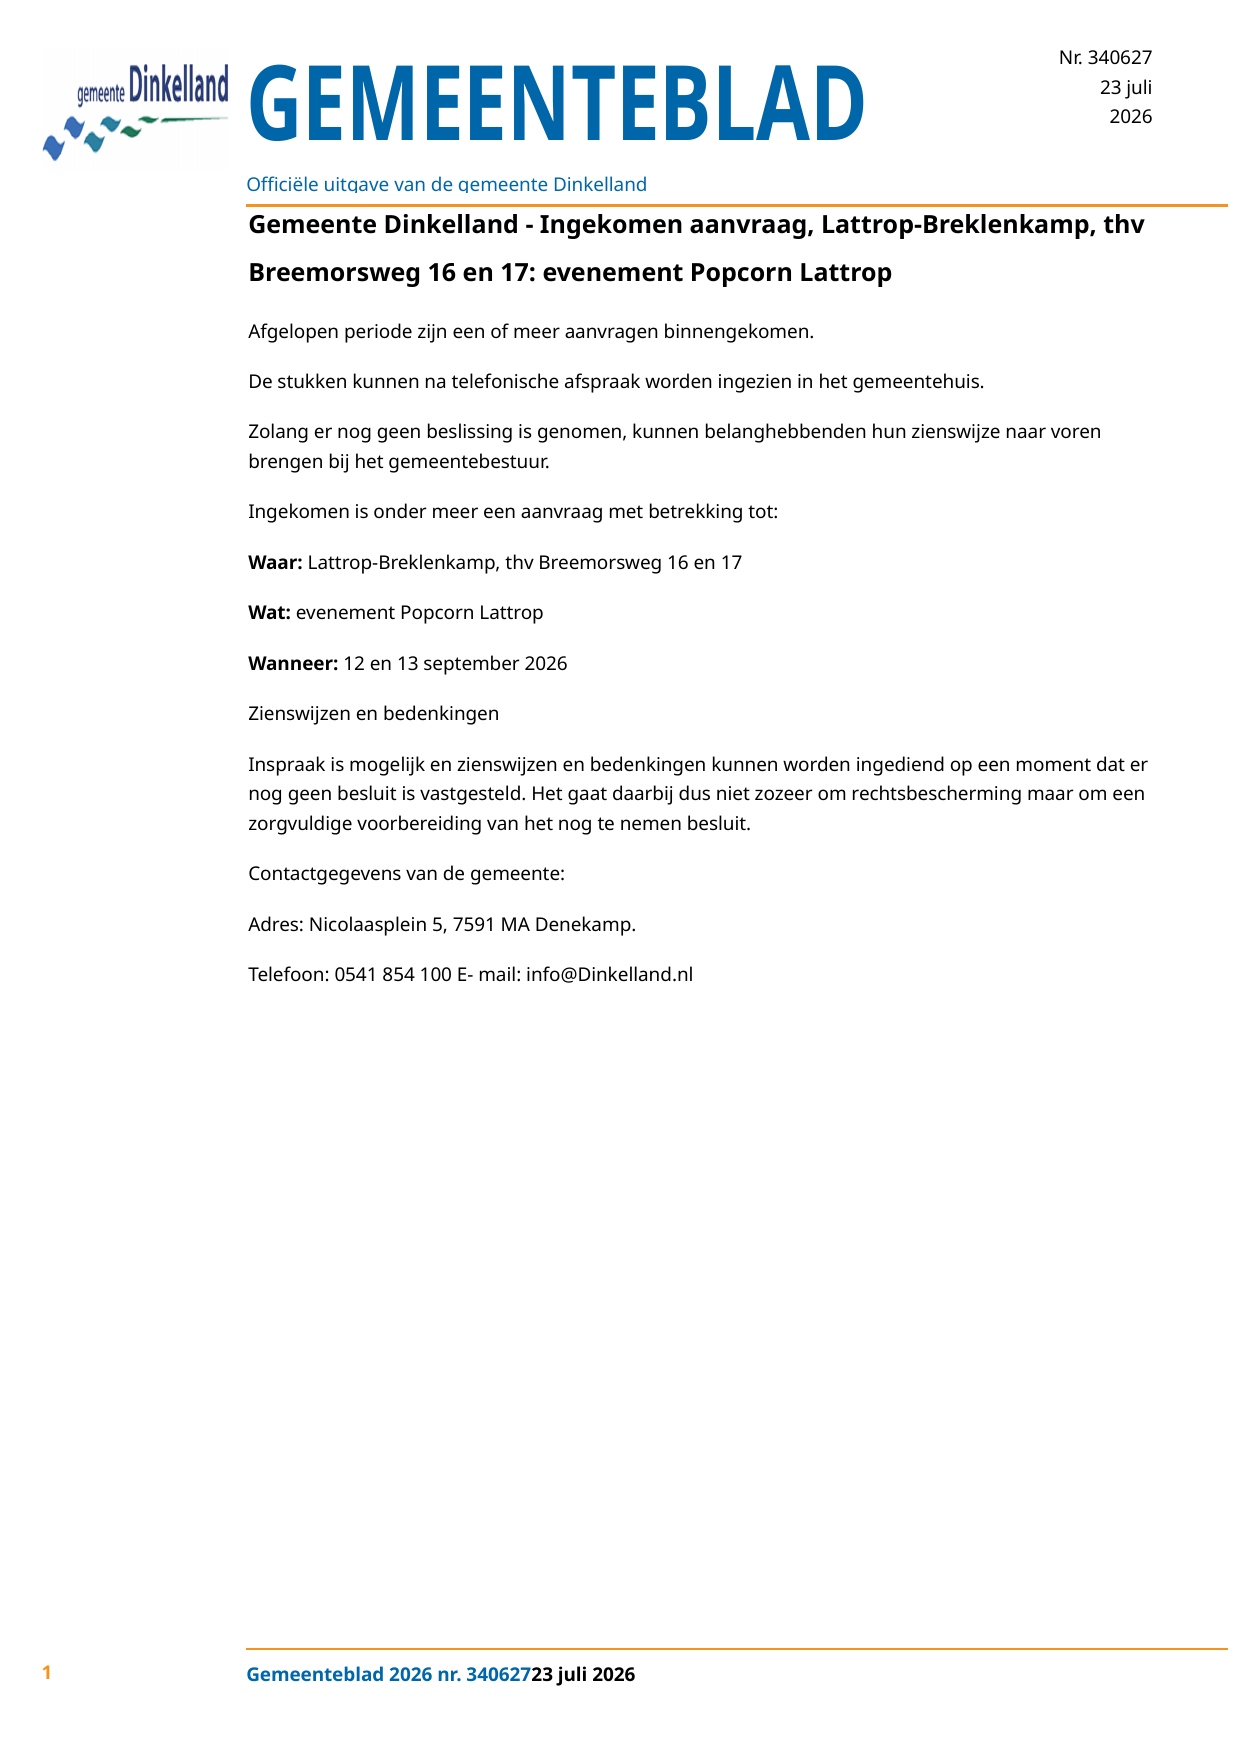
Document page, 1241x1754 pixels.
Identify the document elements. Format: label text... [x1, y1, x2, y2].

text Afgelopen periode zijn een of meer aanvragen binnengekomen. [248, 318, 1152, 344]
text Zolang er nog geen beslissing is genomen, kunnen belanghebbenden hun zienswijze naar voren brengen bij het gemeentebestuur. [248, 419, 1152, 474]
picture [41, 47, 231, 172]
text Telefoon: 0541 854 100 E- mail: info@Dinkelland.nl [248, 961, 1152, 987]
text Waar: Lattrop-Breklenkamp, thv Breemorsweg 16 en 17 [248, 549, 1152, 575]
text Wat: evenement Popcorn Lattrop [248, 599, 1152, 625]
text Wanneer: 12 en 13 september 2026 [248, 650, 1152, 676]
text Inspraak is mogelijk en zienswijzen en bedenkingen kunnen worden ingediend op een moment dat er nog geen besluit is vastgesteld. Het gaat daarbij dus niet zozeer om rechtsbescherming maar om een zorgvuldige voorbereiding van het nog te nemen besluit. [248, 751, 1152, 836]
text Gemeente Dinkelland - Ingekomen aanvraag, Lattrop-Breklenkamp, thv Breemorsweg 16 en 17: evenement Popcorn Lattrop [248, 207, 1152, 288]
text Zienswijzen en bedenkingen [248, 700, 1152, 726]
text Ingekomen is onder meer een aanvraag met betrekking tot: [248, 499, 1152, 524]
text De stukken kunnen na telefonische afspraak worden ingezien in het gemeentehuis. [248, 368, 1152, 394]
text Contactgegevens van de gemeente: [248, 860, 1152, 886]
text Adres: Nicolaasplein 5, 7591 MA Denekamp. [248, 911, 1152, 937]
